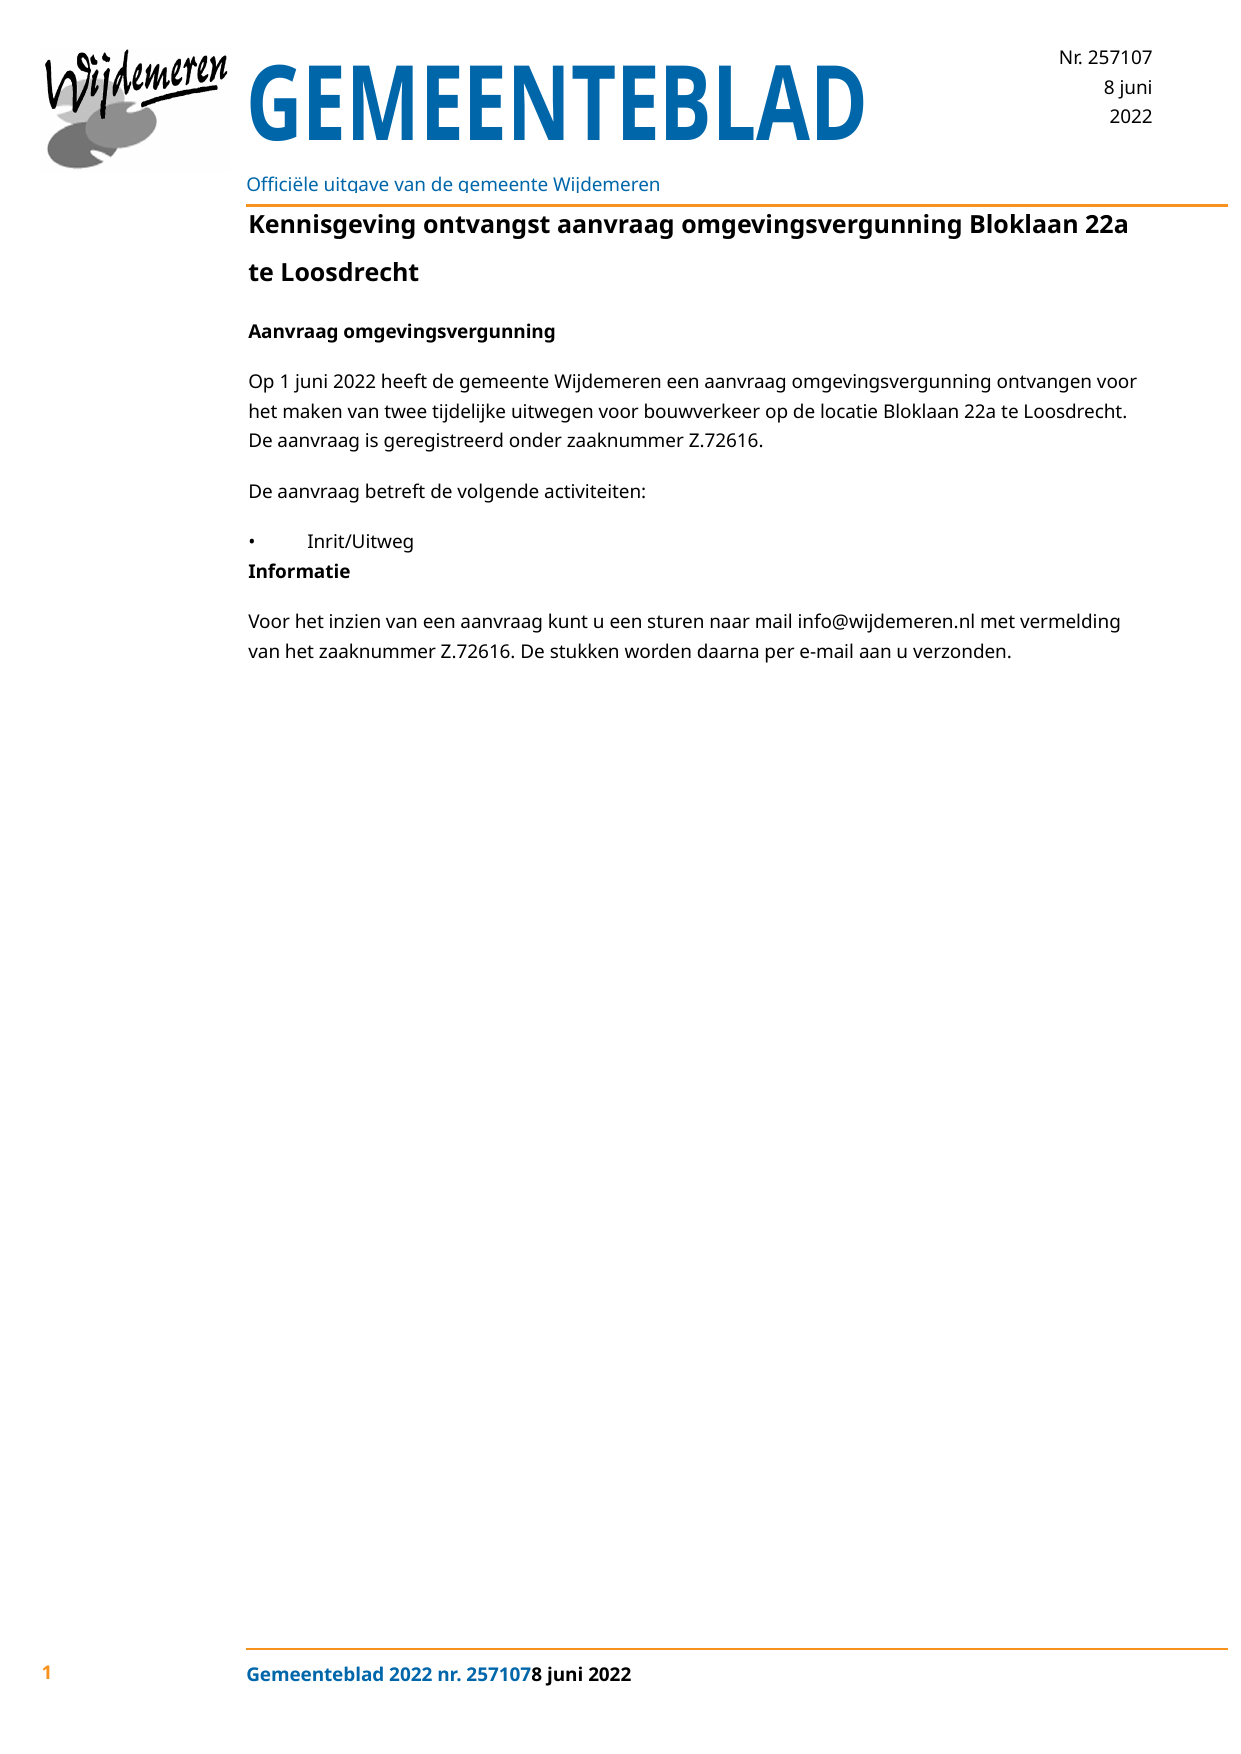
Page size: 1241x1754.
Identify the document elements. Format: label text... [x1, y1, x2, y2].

text Kennisgeving ontvangst aanvraag omgevingsvergunning Bloklaan 22a te Loosdrecht [248, 207, 1152, 288]
text Informatie [248, 558, 1152, 584]
text De aanvraag betreft de volgende activiteiten: [248, 478, 1152, 504]
list Inrit/Uitweg [248, 528, 1152, 554]
text Aanvraag omgevingsvergunning [248, 318, 1152, 344]
text Voor het inzien van een aanvraag kunt u een sturen naar mail info@wijdemeren.nl met vermelding van het zaaknummer Z.72616. De stukken worden daarna per e-mail aan u verzonden. [248, 608, 1152, 664]
picture [41, 47, 231, 172]
text Op 1 juni 2022 heeft de gemeente Wijdemeren een aanvraag omgevingsvergunning ontvangen voor het maken van twee tijdelijke uitwegen voor bouwverkeer op de locatie Bloklaan 22a te Loosdrecht. De aanvraag is geregistreerd onder zaaknummer Z.72616. [248, 368, 1152, 453]
